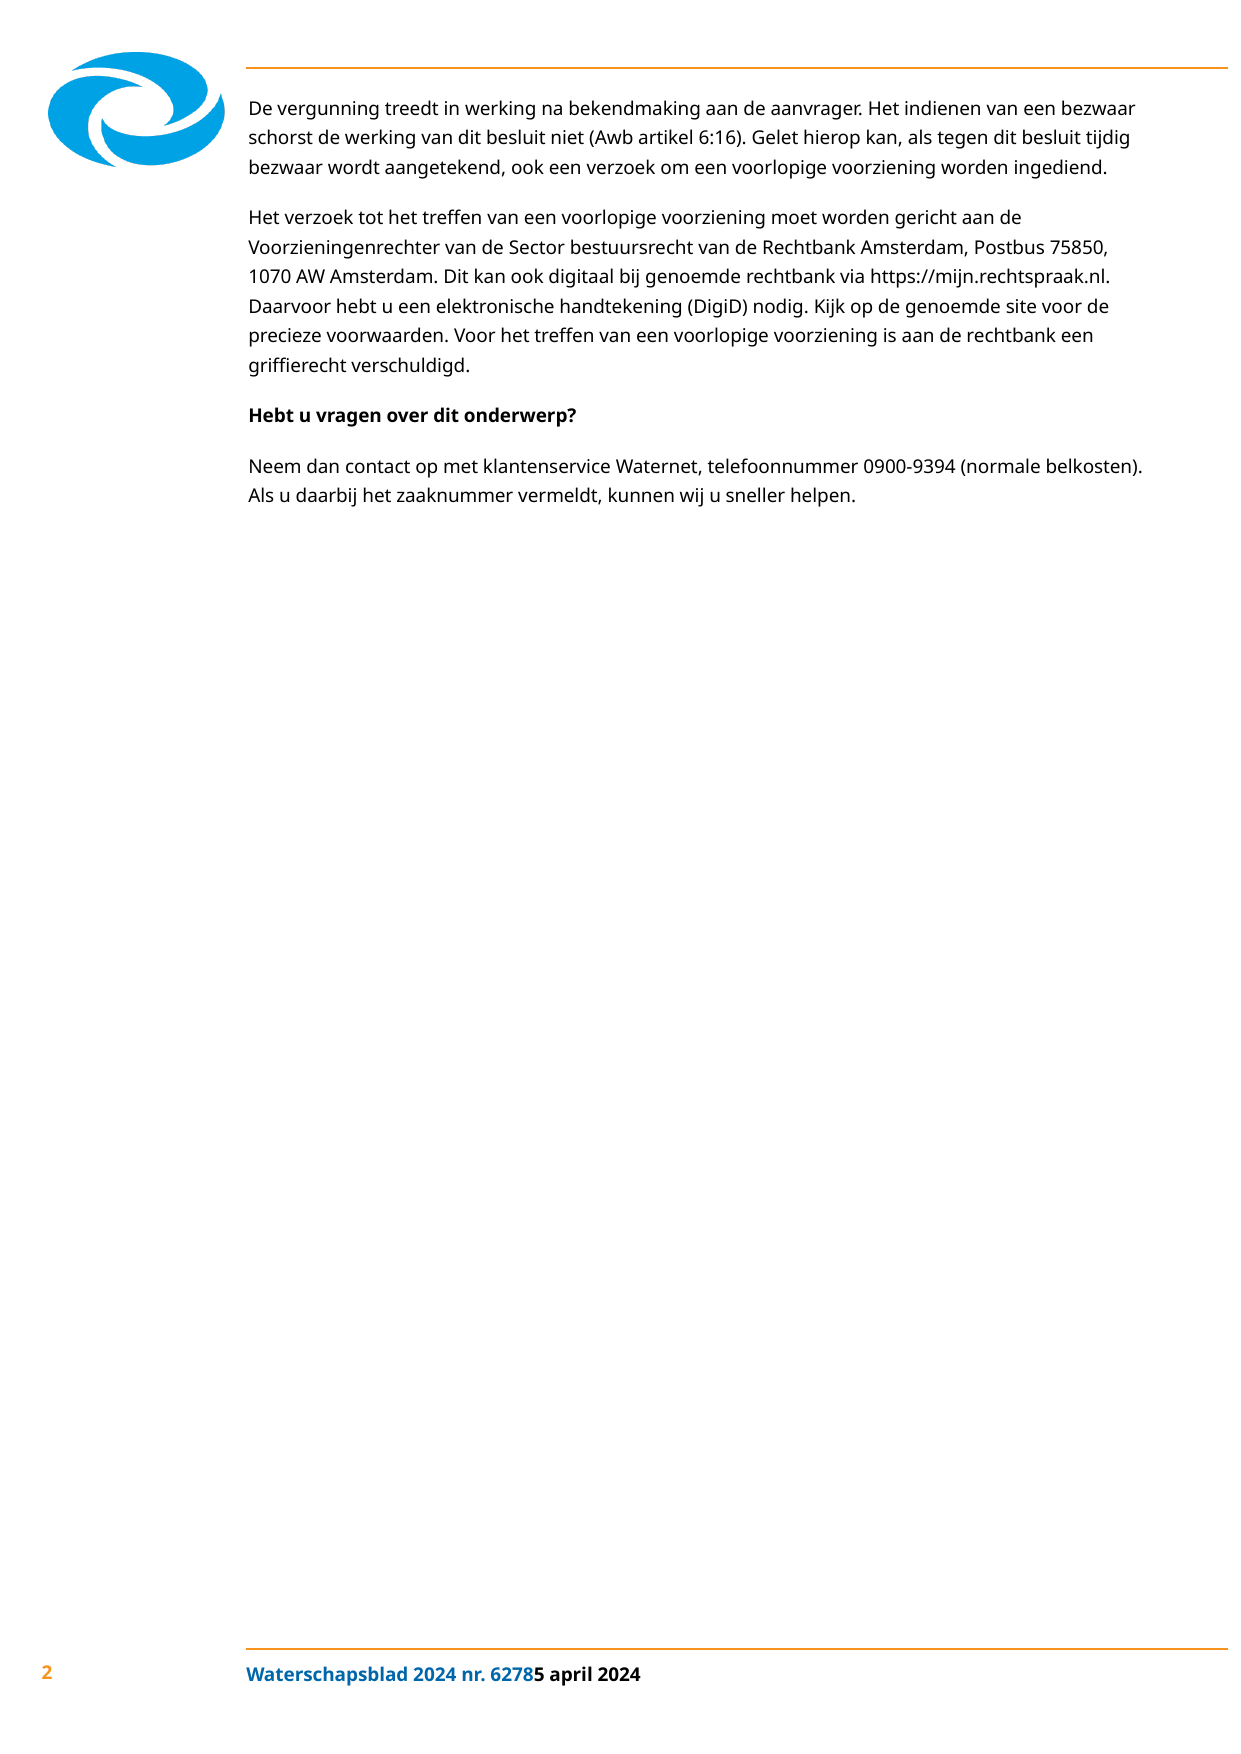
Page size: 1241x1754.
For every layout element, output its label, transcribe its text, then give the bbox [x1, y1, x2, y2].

text De vergunning treedt in werking na bekendmaking aan de aanvrager. Het indienen van een bezwaar schorst de werking van dit besluit niet (Awb artikel 6:16). Gelet hierop kan, als tegen dit besluit tijdig bezwaar wordt aangetekend, ook een verzoek om een voorlopige voorziening worden ingediend. [248, 95, 1152, 180]
text Neem dan contact op met klantenservice Waternet, telefoonnummer 0900-9394 (normale belkosten). Als u daarbij het zaaknummer vermeldt, kunnen wij u sneller helpen. [248, 453, 1152, 508]
text Het verzoek tot het treffen van een voorlopige voorziening moet worden gericht aan de Voorzieningenrechter van de Sector bestuursrecht van de Rechtbank Amsterdam, Postbus 75850, 1070 AW Amsterdam. Dit kan ook digitaal bij genoemde rechtbank via https://mijn.rechtspraak.nl. Daarvoor hebt u een elektronische handtekening (DigiD) nodig. Kijk op de genoemde site voor de precieze voorwaarden. Voor het treffen van een voorlopige voorziening is aan de rechtbank een griffierecht verschuldigd. [248, 204, 1152, 378]
picture [41, 47, 231, 172]
text Hebt u vragen over dit onderwerp? [248, 403, 1152, 428]
